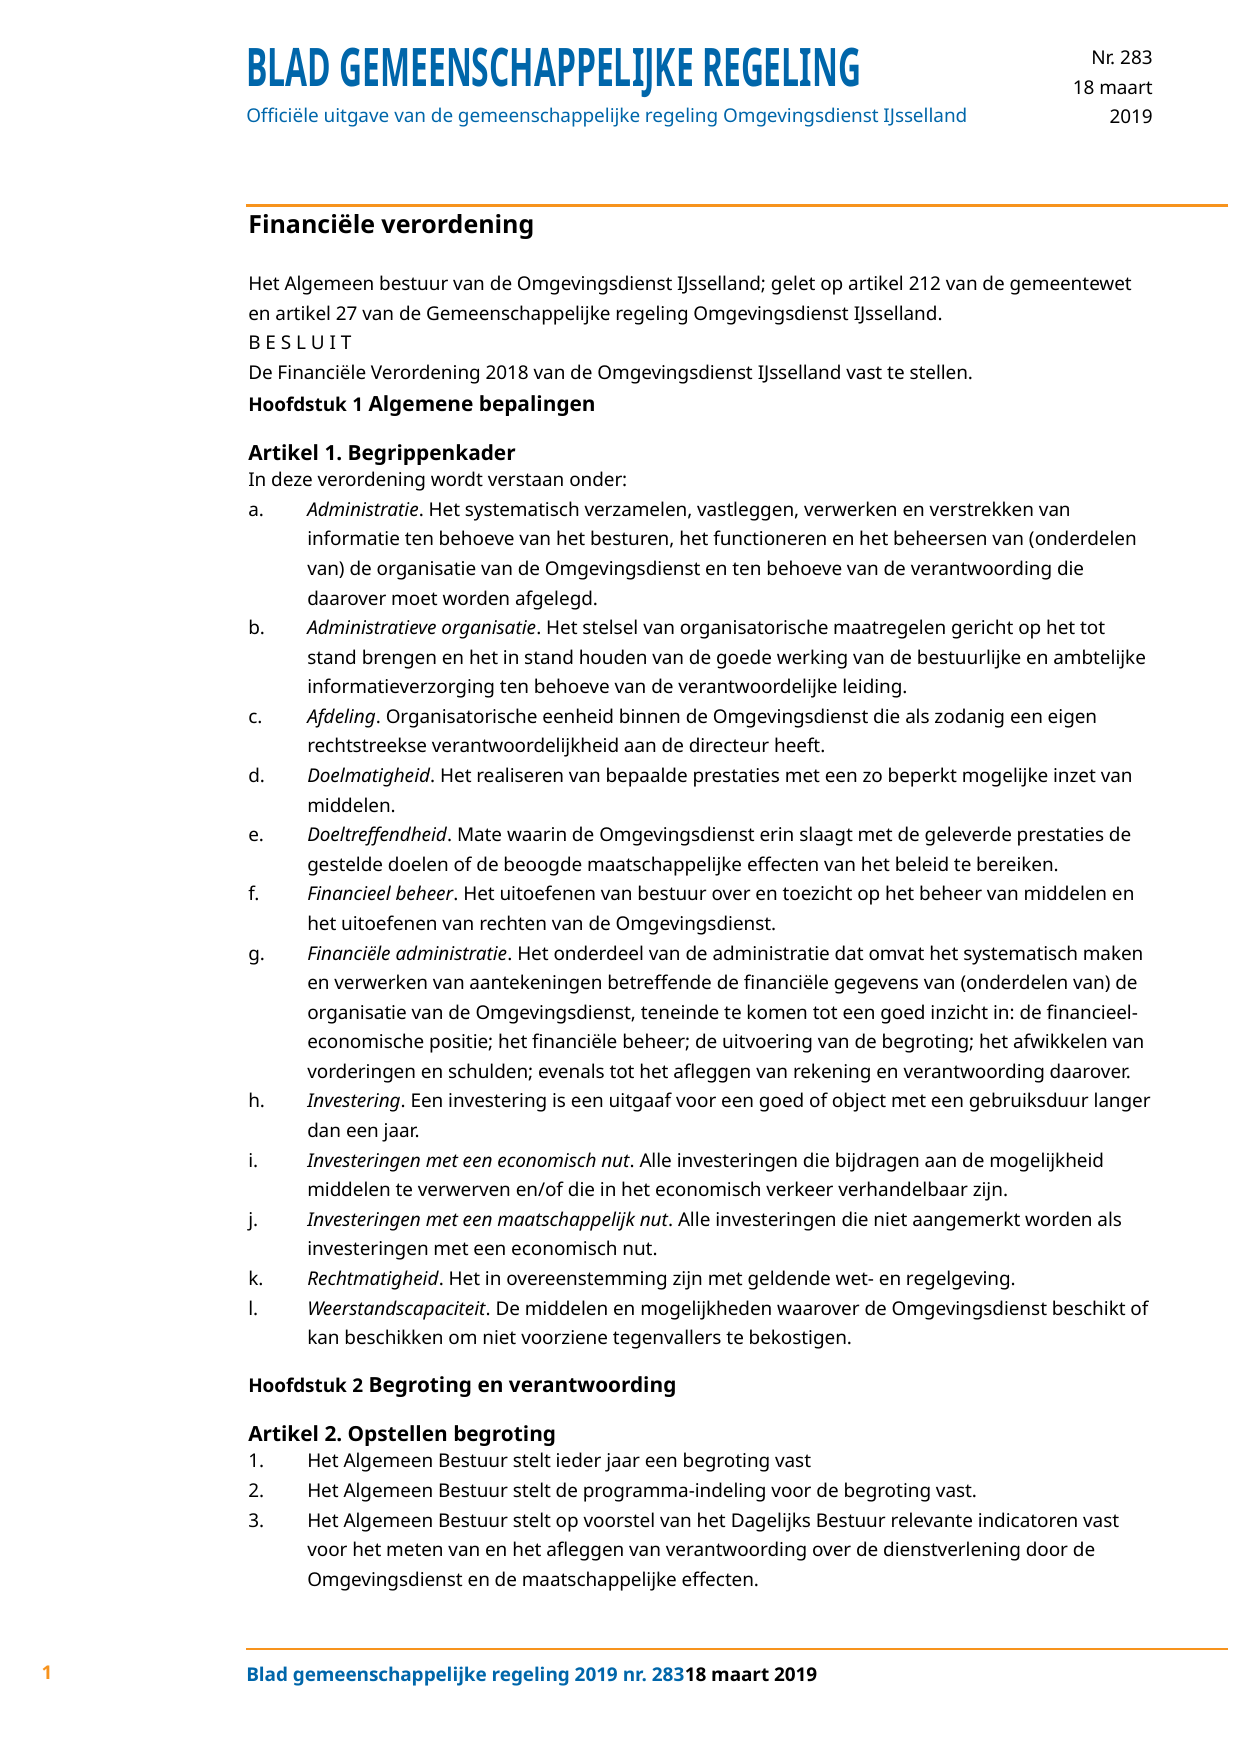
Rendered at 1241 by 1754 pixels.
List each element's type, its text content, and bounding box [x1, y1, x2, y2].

list Investeringen met een economisch nut. Alle investeringen die bijdragen aan de mogelijkheid middelen te verwerven en/of die in het economisch verkeer verhandelbaar zijn. [248, 1147, 1152, 1202]
text Artikel 2. Opstellen begroting [248, 1419, 1152, 1448]
text In deze verordening wordt verstaan onder: [248, 466, 1152, 492]
picture [41, 47, 231, 172]
text De Financiële Verordening 2018 van de Omgevingsdienst IJsselland vast te stellen. [248, 359, 1152, 385]
list Doeltreffendheid. Mate waarin de Omgevingsdienst erin slaagt met de geleverde prestaties de gestelde doelen of de beoogde maatschappelijke effecten van het beleid te bereiken. [248, 821, 1152, 877]
list Het Algemeen Bestuur stelt op voorstel van het Dagelijks Bestuur relevante indicatoren vast voor het meten van en het afleggen van verantwoording over de dienstverlening door de Omgevingsdienst en de maatschappelijke effecten. [248, 1507, 1152, 1592]
text Hoofdstuk 1 Algemene bepalingen [248, 389, 1152, 417]
text B E S L U I T [248, 329, 1152, 355]
text Hoofdstuk 2 Begroting en verantwoording [248, 1370, 1152, 1398]
list Financiële administratie. Het onderdeel van de administratie dat omvat het systematisch maken en verwerken van aantekeningen betreffende de financiële gegevens van (onderdelen van) de organisatie van de Omgevingsdienst, teneinde te komen tot een goed inzicht in: de financieel-economische positie; het financiële beheer; de uitvoering van de begroting; het afwikkelen van vorderingen en schulden; evenals tot het afleggen van rekening en verantwoording daarover. [248, 940, 1152, 1084]
list Afdeling. Organisatorische eenheid binnen de Omgevingsdienst die als zodanig een eigen rechtstreekse verantwoordelijkheid aan de directeur heeft. [248, 703, 1152, 758]
list Investeringen met een maatschappelijk nut. Alle investeringen die niet aangemerkt worden als investeringen met een economisch nut. [248, 1206, 1152, 1261]
text Artikel 1. Begrippenkader [248, 438, 1152, 466]
list Het Algemeen Bestuur stelt de programma-indeling voor de begroting vast. [248, 1477, 1152, 1503]
list Administratieve organisatie. Het stelsel van organisatorische maatregelen gericht op het tot stand brengen en het in stand houden van de goede werking van de bestuurlijke en ambtelijke informatieverzorging ten behoeve van de verantwoordelijke leiding. [248, 614, 1152, 699]
list Het Algemeen Bestuur stelt ieder jaar een begroting vast [248, 1448, 1152, 1473]
text Het Algemeen bestuur van de Omgevingsdienst IJsselland; gelet op artikel 212 van de gemeentewet en artikel 27 van de Gemeenschappelijke regeling Omgevingsdienst IJsselland. [248, 270, 1152, 326]
list Administratie. Het systematisch verzamelen, vastleggen, verwerken en verstrekken van informatie ten behoeve van het besturen, het functioneren en het beheersen van (onderdelen van) de organisatie van de Omgevingsdienst en ten behoeve van de verantwoording die daarover moet worden afgelegd. [248, 496, 1152, 610]
list Weerstandscapaciteit. De middelen en mogelijkheden waarover de Omgevingsdienst beschikt of kan beschikken om niet voorziene tegenvallers te bekostigen. [248, 1295, 1152, 1350]
list Doelmatigheid. Het realiseren van bepaalde prestaties met een zo beperkt mogelijke inzet van middelen. [248, 762, 1152, 817]
list Financieel beheer. Het uitoefenen van bestuur over en toezicht op het beheer van middelen en het uitoefenen van rechten van de Omgevingsdienst. [248, 881, 1152, 936]
text Financiële verordening [248, 207, 1152, 241]
list Investering. Een investering is een uitgaaf voor een goed of object met een gebruiksduur langer dan een jaar. [248, 1088, 1152, 1143]
list Rechtmatigheid. Het in overeenstemming zijn met geldende wet- en regelgeving. [248, 1265, 1152, 1291]
